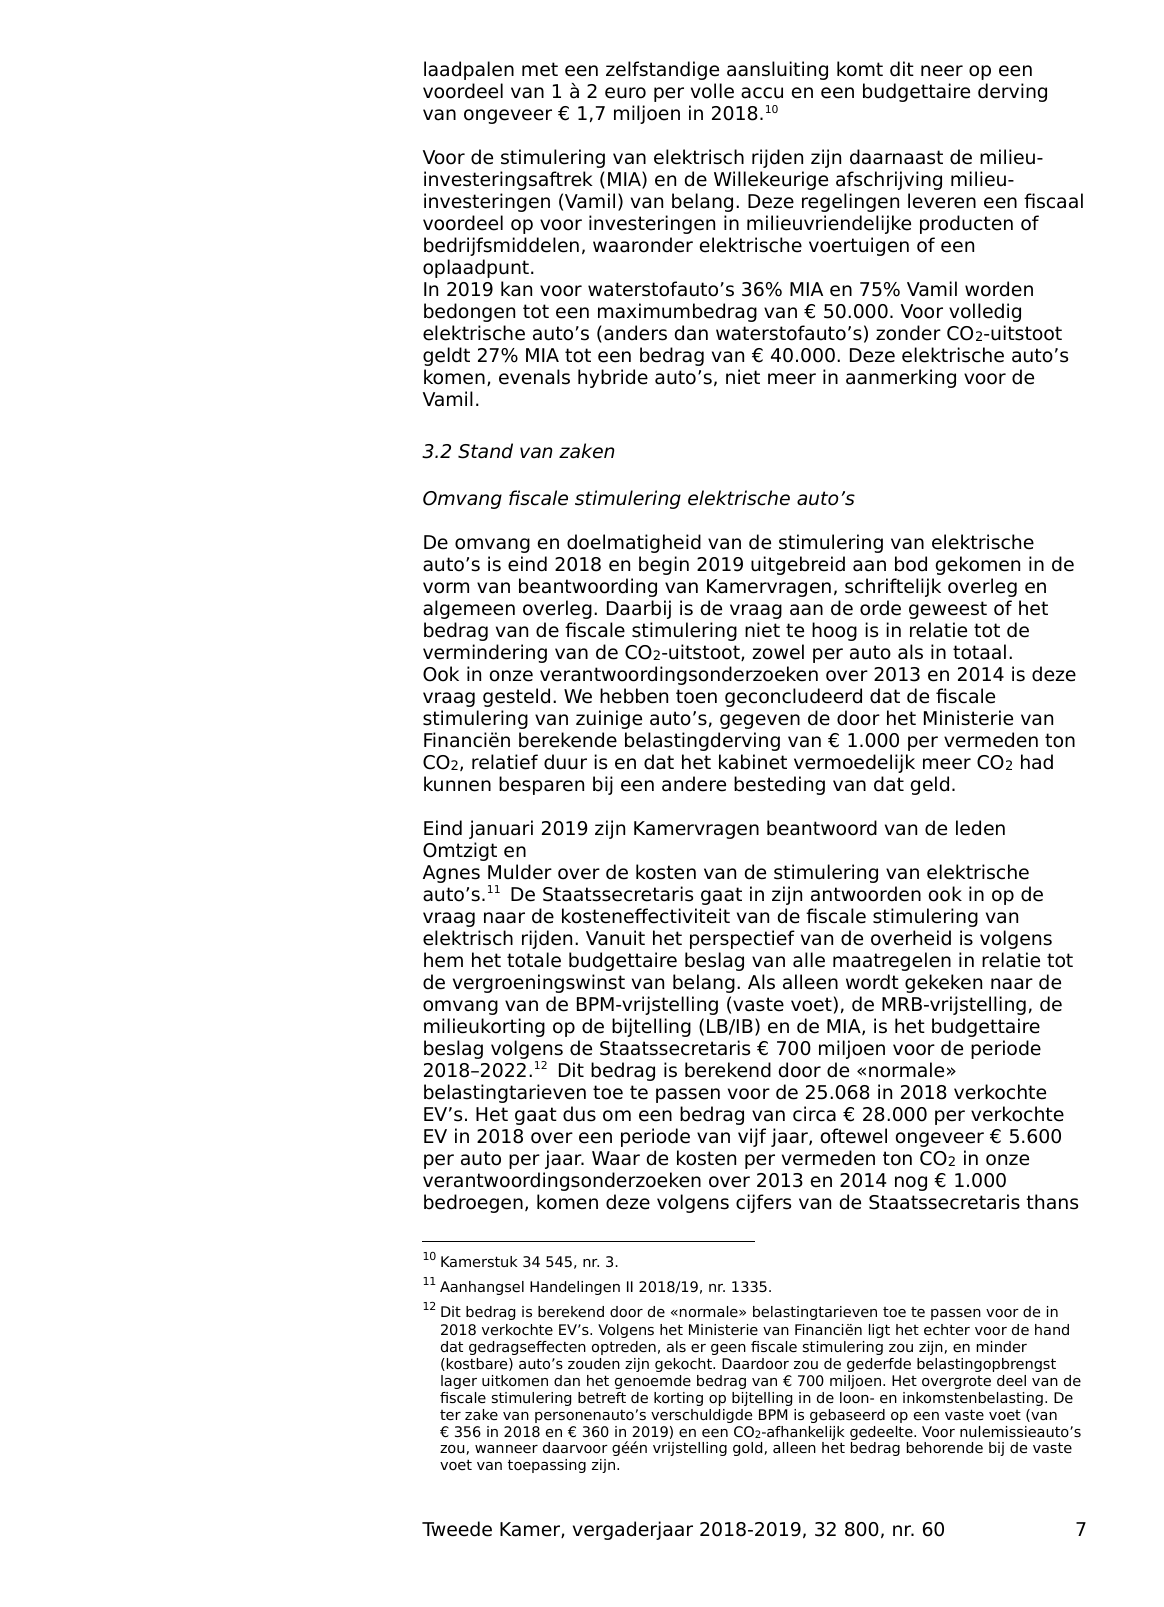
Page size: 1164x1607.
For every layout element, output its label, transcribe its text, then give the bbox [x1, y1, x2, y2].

text Eind januari 2019 zijn Kamervragen beantwoord van de leden Omtzigt en [422, 818, 1087, 862]
text Agnes Mulder over de kosten van de stimulering van elektrische auto’s. De Staatssecretaris gaat in zijn antwoorden ook in op de vraag naar de kosteneffectiviteit van de fiscale stimulering van elektrisch rijden. Vanuit het perspectief van de overheid is volgens hem het totale budgettaire beslag van alle maatregelen in relatie tot de vergroeningswinst van belang. Als alleen wordt gekeken naar de omvang van de BPM-vrijstelling (vaste voet), de MRB-vrijstelling, de milieukorting op de bijtelling (LB/IB) en de MIA, is het budgettaire beslag volgens de Staatssecretaris € 700 miljoen voor de periode 2018–2022. Dit bedrag is berekend door de «normale» belastingtarieven toe te passen voor de 25.068 in 2018 verkochte EV’s. Het gaat dus om een bedrag van circa € 28.000 per verkochte EV in 2018 over een periode van vijf jaar, oftewel ongeveer € 5.600 per auto per jaar. Waar de kosten per vermeden ton CO2 in onze verantwoordingsonderzoeken over 2013 en 2014 nog € 1.000 bedroegen, komen deze volgens cijfers van de Staatssecretaris thans [422, 862, 1087, 1214]
text Voor de stimulering van elektrisch rijden zijn daarnaast de milieu-investeringsaftrek (MIA) en de Willekeurige afschrijving milieu-investeringen (Vamil) van belang. Deze regelingen leveren een fiscaal voordeel op voor investeringen in milieuvriendelijke producten of bedrijfsmiddelen, waaronder elektrische voertuigen of een oplaadpunt. [422, 147, 1087, 279]
text Ook in onze verantwoordingsonderzoeken over 2013 en 2014 is deze vraag gesteld. We hebben toen geconcludeerd dat de fiscale stimulering van zuinige auto’s, gegeven de door het Ministerie van Financiën berekende belastingderving van € 1.000 per vermeden ton CO2, relatief duur is en dat het kabinet vermoedelijk meer CO2 had kunnen besparen bij een andere besteding van dat geld. [422, 664, 1087, 796]
text Aanhangsel Handelingen II 2018/19, nr. 1335. [422, 1275, 1087, 1297]
text Kamerstuk 34 545, nr. 3. [422, 1250, 1087, 1272]
text laadpalen met een zelfstandige aansluiting komt dit neer op een voordeel van 1 à 2 euro per volle accu en een budgettaire derving van ongeveer € 1,7 miljoen in 2018. [422, 59, 1087, 125]
subtitle Omvang fiscale stimulering elektrische auto’s [422, 488, 1087, 510]
text Dit bedrag is berekend door de «normale» belastingtarieven toe te passen voor de in 2018 verkochte EV’s. Volgens het Ministerie van Financiën ligt het echter voor de hand dat gedragseffecten optreden, als er geen fiscale stimulering zou zijn, en minder (kostbare) auto’s zouden zijn gekocht. Daardoor zou de gederfde belastingopbrengst lager uitkomen dan het genoemde bedrag van € 700 miljoen. Het overgrote deel van de fiscale stimulering betreft de korting op bijtelling in de loon- en inkomstenbelasting. De ter zake van personenauto’s verschuldigde BPM is gebaseerd op een vaste voet (van € 356 in 2018 en € 360 in 2019) en een CO2-afhankelijk gedeelte. Voor nulemissieauto’s zou, wanneer daarvoor géén vrijstelling gold, alleen het bedrag behorende bij de vaste voet van toepassing zijn. [422, 1300, 1087, 1474]
text De omvang en doelmatigheid van de stimulering van elektrische auto’s is eind 2018 en begin 2019 uitgebreid aan bod gekomen in de vorm van beantwoording van Kamervragen, schriftelijk overleg en algemeen overleg. Daarbij is de vraag aan de orde geweest of het bedrag van de fiscale stimulering niet te hoog is in relatie tot de vermindering van de CO2-uitstoot, zowel per auto als in totaal. [422, 532, 1087, 664]
text In 2019 kan voor waterstofauto’s 36% MIA en 75% Vamil worden bedongen tot een maximumbedrag van € 50.000. Voor volledig elektrische auto’s (anders dan waterstofauto’s) zonder CO2-uitstoot geldt 27% MIA tot een bedrag van € 40.000. Deze elektrische auto’s komen, evenals hybride auto’s, niet meer in aanmerking voor de Vamil. [422, 279, 1087, 411]
subtitle 3.2 Stand van zaken [422, 441, 1087, 463]
